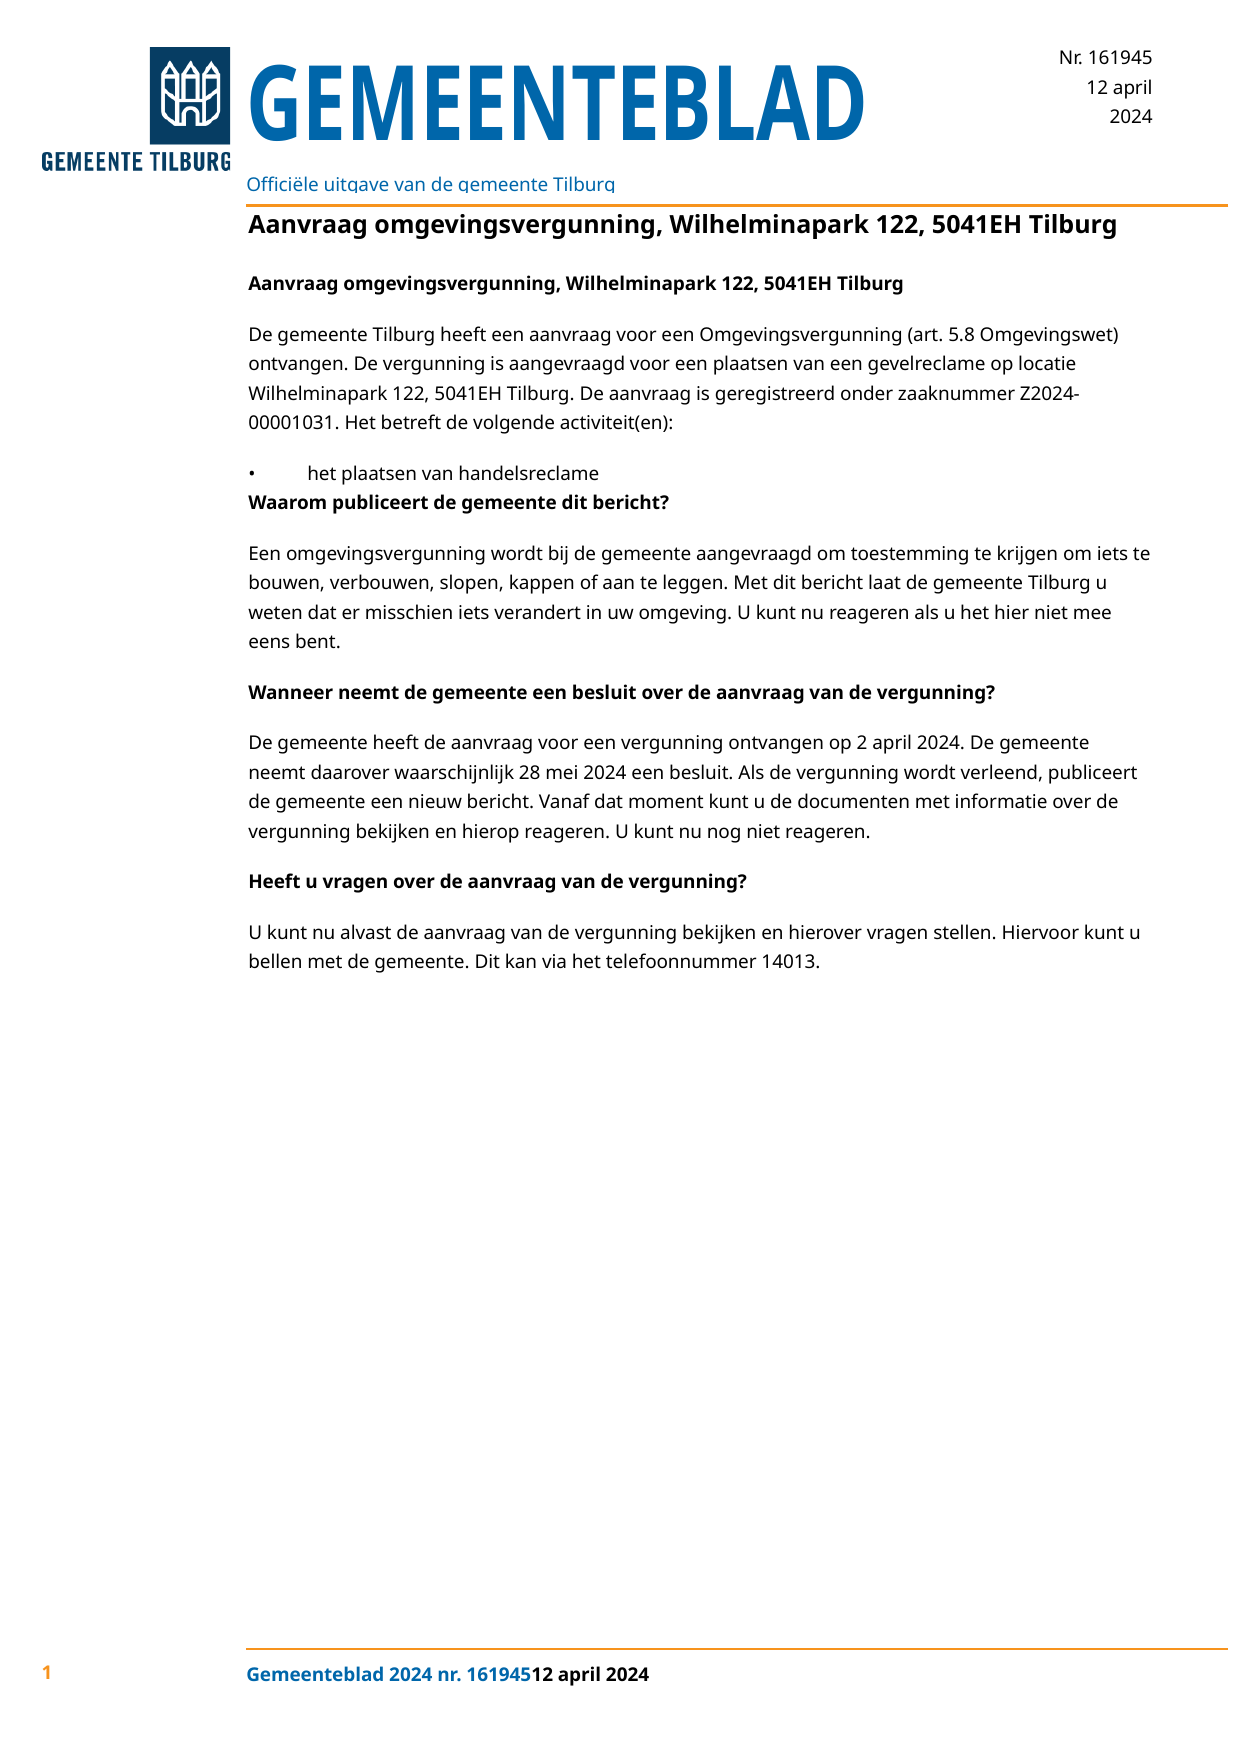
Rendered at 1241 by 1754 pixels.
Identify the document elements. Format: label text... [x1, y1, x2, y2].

list het plaatsen van handelsreclame [248, 460, 1152, 486]
text De gemeente Tilburg heeft een aanvraag voor een Omgevingsvergunning (art. 5.8 Omgevingswet) ontvangen. De vergunning is aangevraagd voor een plaatsen van een gevelreclame op locatie Wilhelminapark 122, 5041EH Tilburg. De aanvraag is geregistreerd onder zaaknummer Z2024-00001031. Het betreft de volgende activiteit(en): [248, 321, 1152, 435]
picture [41, 47, 231, 172]
text Wanneer neemt de gemeente een besluit over de aanvraag van de vergunning? [248, 679, 1152, 705]
text Een omgevingsvergunning wordt bij de gemeente aangevraagd om toestemming te krijgen om iets te bouwen, verbouwen, slopen, kappen of aan te leggen. Met dit bericht laat de gemeente Tilburg u weten dat er misschien iets verandert in uw omgeving. U kunt nu reageren als u het hier niet mee eens bent. [248, 540, 1152, 654]
text Aanvraag omgevingsvergunning, Wilhelminapark 122, 5041EH Tilburg [248, 270, 1152, 296]
text U kunt nu alvast de aanvraag van de vergunning bekijken en hierover vragen stellen. Hiervoor kunt u bellen met de gemeente. Dit kan via het telefoonnummer 14013. [248, 919, 1152, 974]
text Aanvraag omgevingsvergunning, Wilhelminapark 122, 5041EH Tilburg [248, 207, 1152, 241]
text Waarom publiceert de gemeente dit bericht? [248, 489, 1152, 515]
text De gemeente heeft de aanvraag voor een vergunning ontvangen op 2 april 2024. De gemeente neemt daarover waarschijnlijk 28 mei 2024 een besluit. Als de vergunning wordt verleend, publiceert de gemeente een nieuw bericht. Vanaf dat moment kunt u de documenten met informatie over de vergunning bekijken en hierop reageren. U kunt nu nog niet reageren. [248, 729, 1152, 844]
text Heeft u vragen over de aanvraag van de vergunning? [248, 869, 1152, 894]
